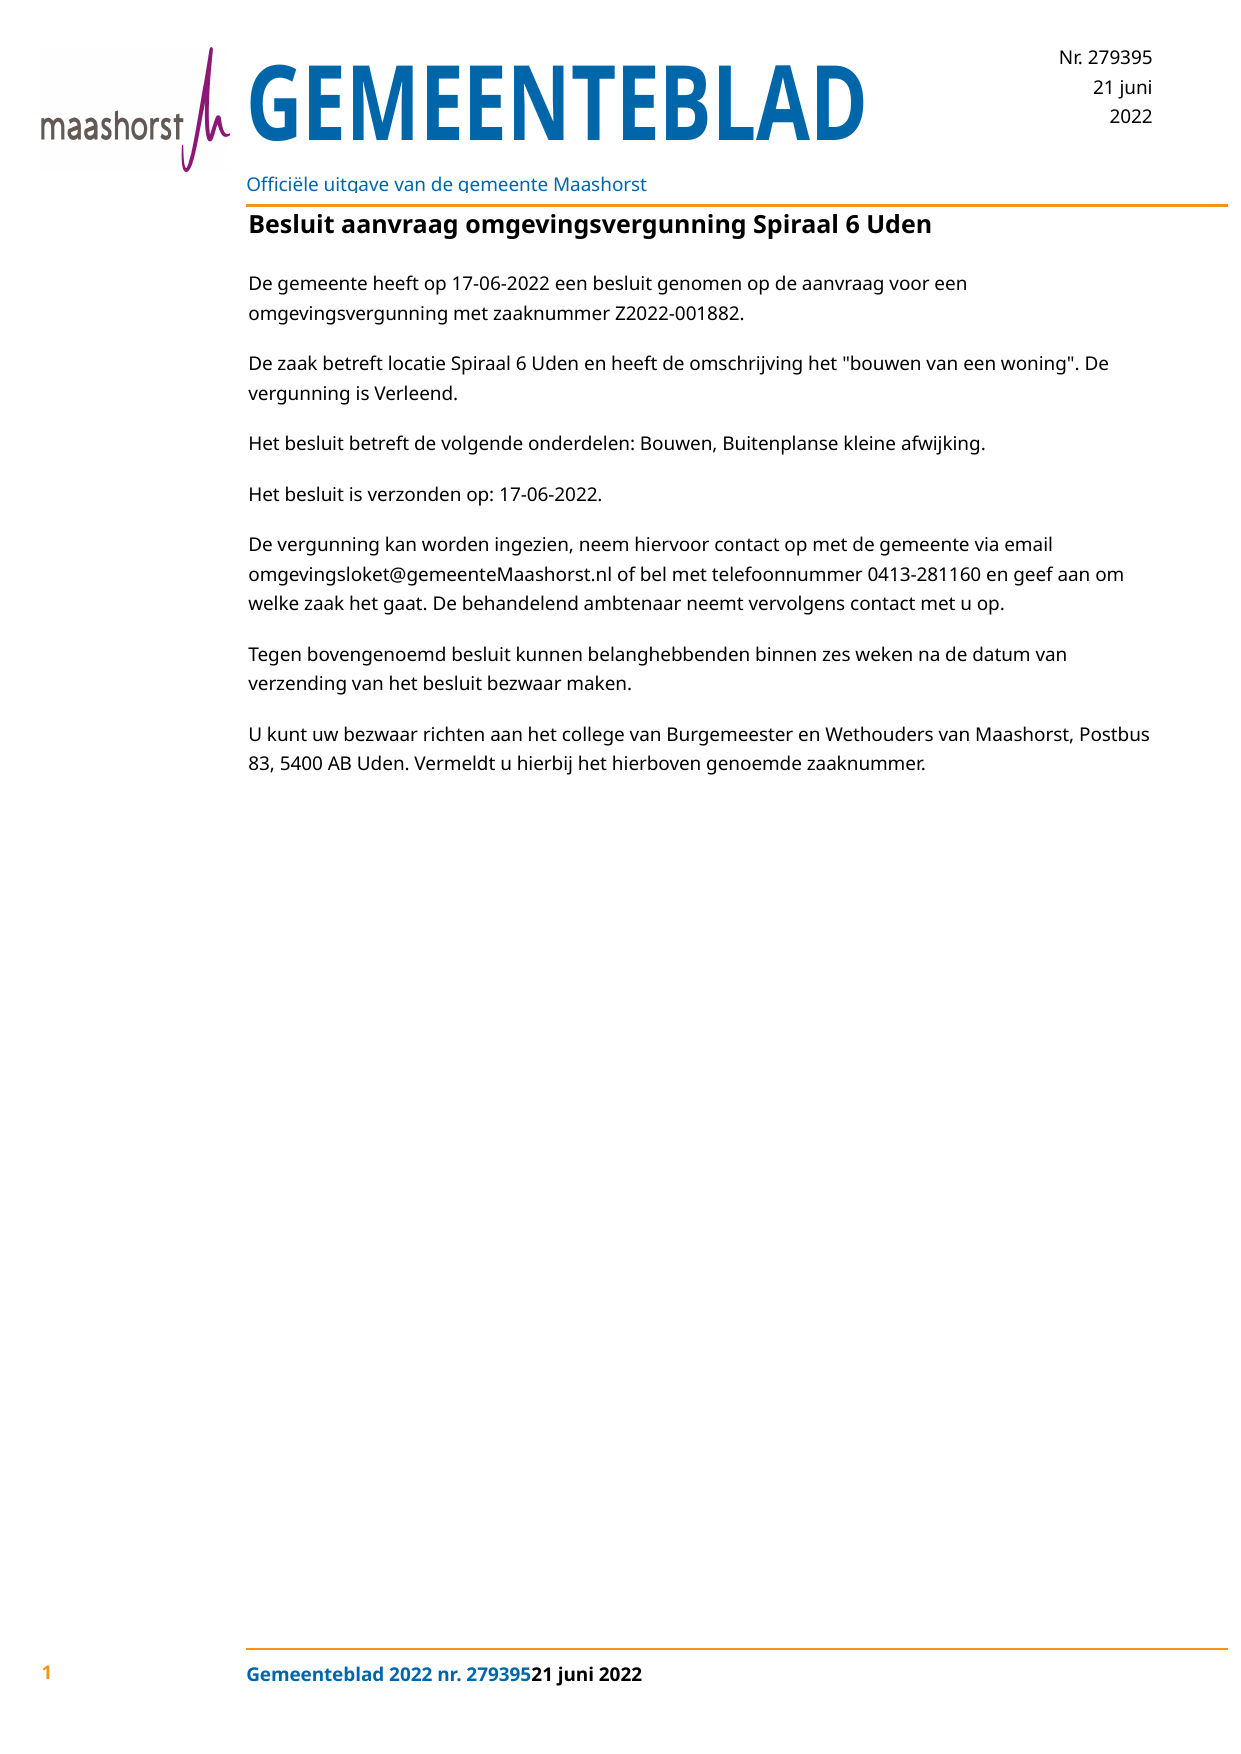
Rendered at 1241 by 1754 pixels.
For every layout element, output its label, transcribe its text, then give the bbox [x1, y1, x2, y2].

picture [41, 47, 231, 172]
text De vergunning kan worden ingezien, neem hiervoor contact op met de gemeente via email omgevingsloket@gemeenteMaashorst.nl of bel met telefoonnummer 0413-281160 en geef aan om welke zaak het gaat. De behandelend ambtenaar neemt vervolgens contact met u op. [248, 531, 1152, 616]
text Het besluit is verzonden op: 17-06-2022. [248, 481, 1152, 506]
text U kunt uw bezwaar richten aan het college van Burgemeester en Wethouders van Maashorst, Postbus 83, 5400 AB Uden. Vermeldt u hierbij het hierboven genoemde zaaknummer. [248, 721, 1152, 776]
text Het besluit betreft de volgende onderdelen: Bouwen, Buitenplanse kleine afwijking. [248, 430, 1152, 456]
text De zaak betreft locatie Spiraal 6 Uden en heeft de omschrijving het "bouwen van een woning". De vergunning is Verleend. [248, 350, 1152, 406]
text De gemeente heeft op 17-06-2022 een besluit genomen op de aanvraag voor een omgevingsvergunning met zaaknummer Z2022-001882. [248, 270, 1152, 326]
text Besluit aanvraag omgevingsvergunning Spiraal 6 Uden [248, 207, 1152, 241]
text Tegen bovengenoemd besluit kunnen belanghebbenden binnen zes weken na de datum van verzending van het besluit bezwaar maken. [248, 641, 1152, 696]
